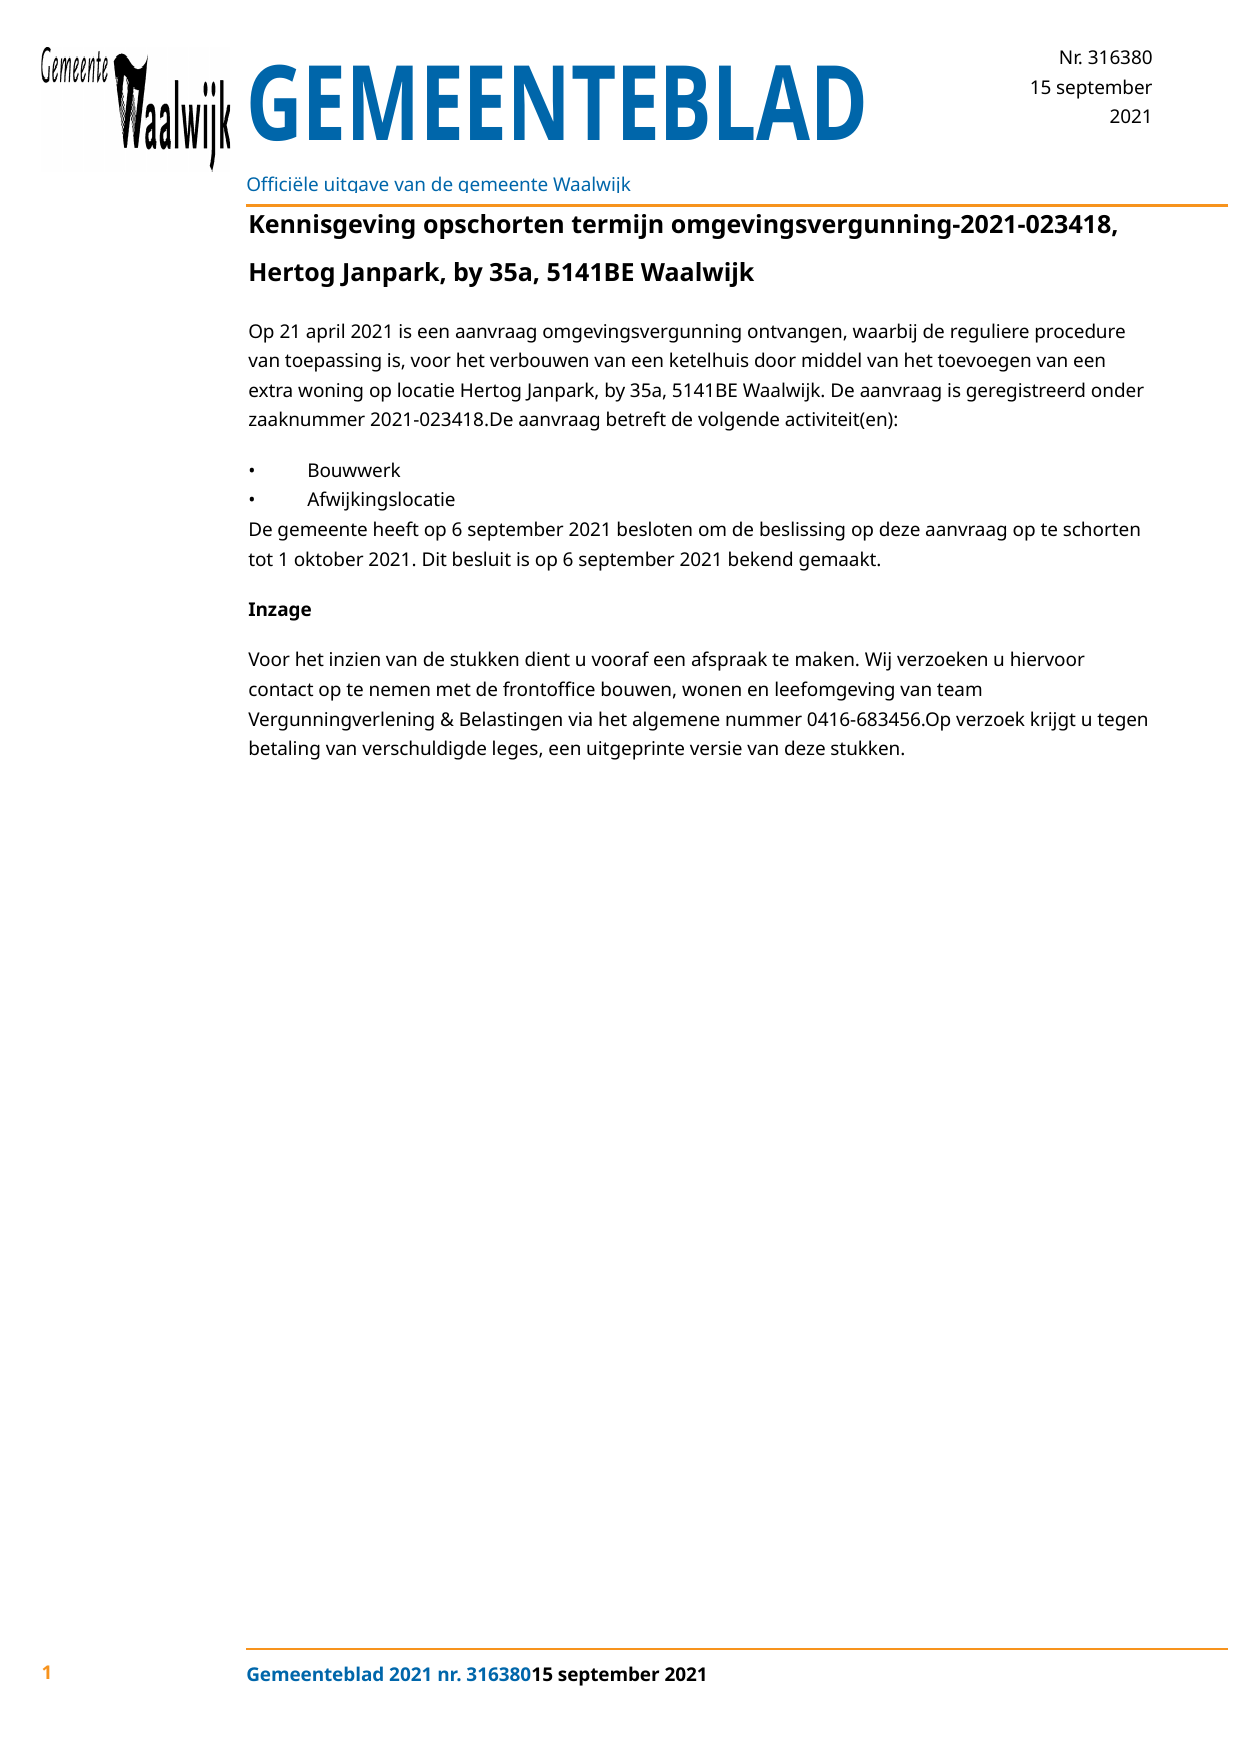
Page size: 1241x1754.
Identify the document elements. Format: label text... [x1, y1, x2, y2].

text Kennisgeving opschorten termijn omgevingsvergunning-2021-023418, Hertog Janpark, by 35a, 5141BE Waalwijk [248, 207, 1152, 288]
text Voor het inzien van de stukken dient u vooraf een afspraak te maken. Wij verzoeken u hiervoor contact op te nemen met de frontoffice bouwen, wonen en leefomgeving van team Vergunningverlening & Belastingen via het algemene nummer 0416-683456.Op verzoek krijgt u tegen betaling van verschuldigde leges, een uitgeprinte versie van deze stukken. [248, 647, 1152, 761]
list Bouwwerk [248, 457, 1152, 483]
picture [41, 47, 231, 172]
list Afwijkingslocatie [248, 487, 1152, 512]
text Inzage [248, 596, 1152, 622]
text Op 21 april 2021 is een aanvraag omgevingsvergunning ontvangen, waarbij de reguliere procedure van toepassing is, voor het verbouwen van een ketelhuis door middel van het toevoegen van een extra woning op locatie Hertog Janpark, by 35a, 5141BE Waalwijk. De aanvraag is geregistreerd onder zaaknummer 2021-023418.De aanvraag betreft de volgende activiteit(en): [248, 318, 1152, 432]
text De gemeente heeft op 6 september 2021 besloten om de beslissing op deze aanvraag op te schorten tot 1 oktober 2021. Dit besluit is op 6 september 2021 bekend gemaakt. [248, 516, 1152, 572]
